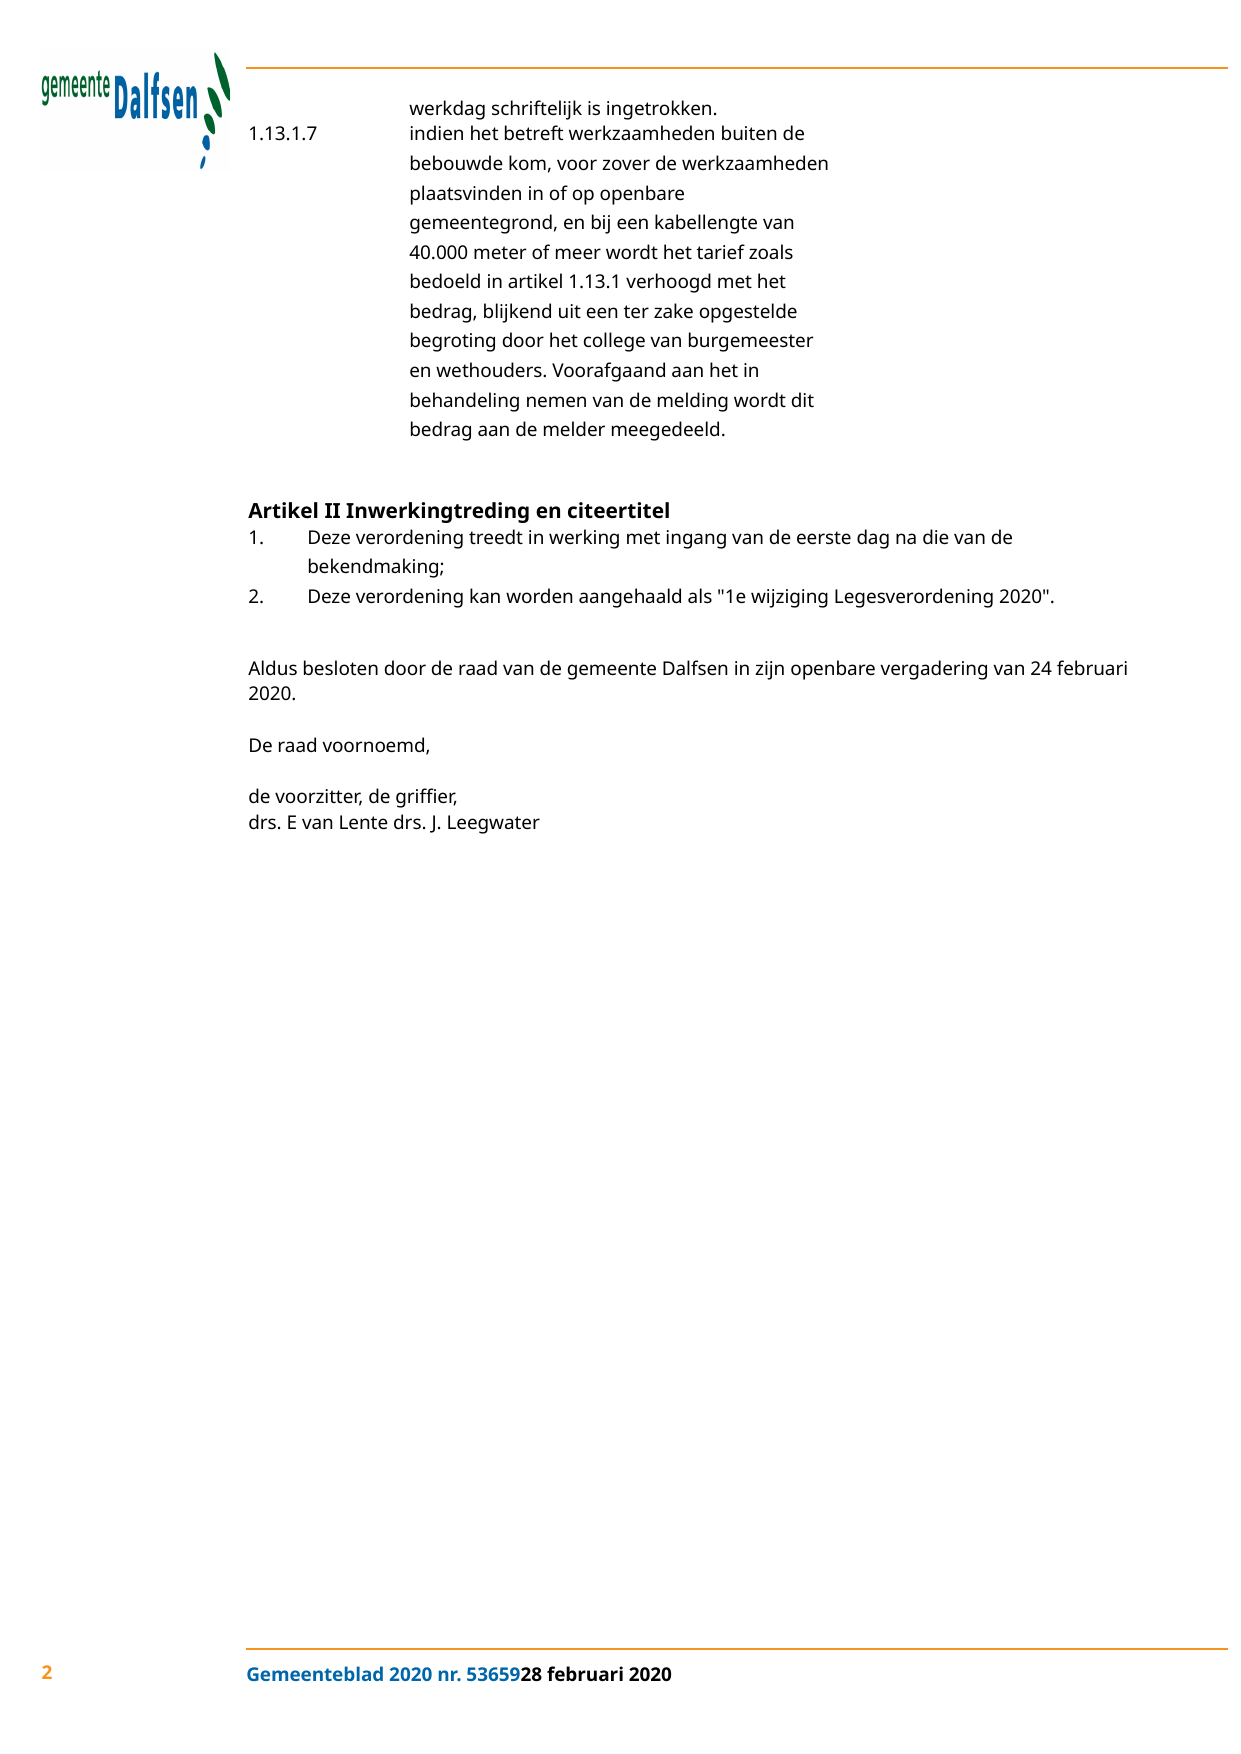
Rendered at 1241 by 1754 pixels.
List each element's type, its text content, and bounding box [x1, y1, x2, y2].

list Deze verordening kan worden aangehaald als "1e wijziging Legesverordening 2020". [248, 583, 1152, 609]
table_cell 1.13.1.7 [248, 121, 409, 442]
text Artikel II Inwerkingtreding en citeertitel [248, 496, 1152, 524]
table_cell indien het betreft werkzaamheden buiten de bebouwde kom, voor zover de werkzaamheden plaatsvinden in of op openbare gemeentegrond, en bij een kabellengte van 40.000 meter of meer wordt het tarief zoals bedoeld in artikel 1.13.1 verhoogd met het bedrag, blijkend uit een ter zake opgestelde begroting door het college van burgemeester en wethouders. Voorafgaand aan het in behandeling nemen van de melding wordt dit bedrag aan de melder meegedeeld. [409, 121, 829, 442]
text De raad voornoemd, [248, 732, 1152, 758]
text Aldus besloten door de raad van de gemeente Dalfsen in zijn openbare vergadering van 24 februari 2020. [248, 655, 1152, 706]
picture [41, 47, 231, 172]
text de voorzitter, de griffier, [248, 783, 1152, 809]
list Deze verordening treedt in werking met ingang van de eerste dag na die van de bekendmaking; [248, 524, 1152, 579]
table_cell [991, 95, 1152, 121]
table_cell [991, 121, 1152, 442]
table_cell [248, 95, 409, 121]
table_cell werkdag schriftelijk is ingetrokken. [409, 95, 829, 121]
table_cell [829, 95, 991, 121]
table_cell [829, 121, 991, 442]
text drs. E van Lente drs. J. Leegwater [248, 809, 1152, 835]
